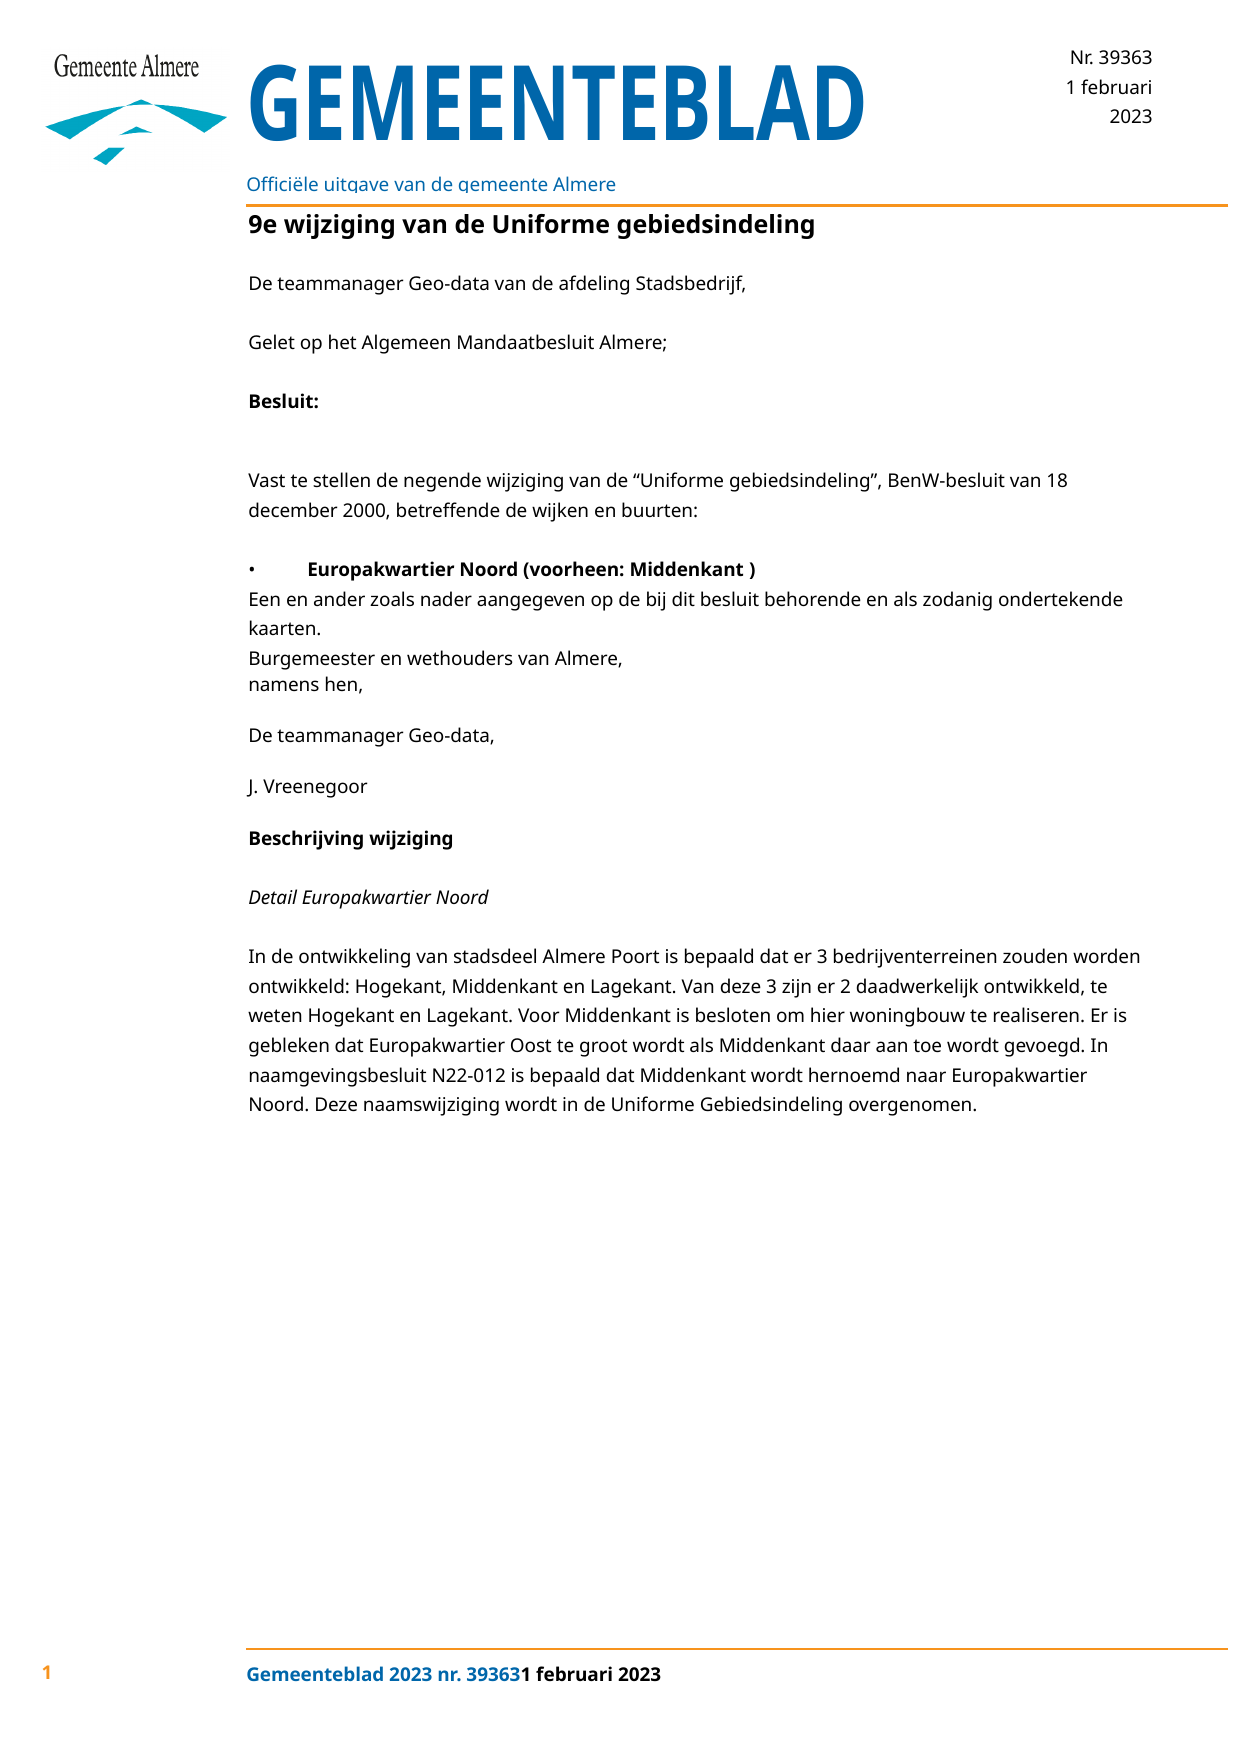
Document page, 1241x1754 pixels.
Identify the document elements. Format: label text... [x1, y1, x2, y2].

text De teammanager Geo-data van de afdeling Stadsbedrijf, [248, 270, 1152, 296]
text namens hen, [248, 671, 1152, 696]
text Beschrijving wijziging [248, 825, 1152, 851]
list Europakwartier Noord (voorheen: Middenkant ) [248, 556, 1152, 582]
text 9e wijziging van de Uniforme gebiedsindeling [248, 207, 1152, 241]
text In de ontwikkeling van stadsdeel Almere Poort is bepaald dat er 3 bedrijventerreinen zouden worden ontwikkeld: Hogekant, Middenkant en Lagekant. Van deze 3 zijn er 2 daadwerkelijk ontwikkeld, te weten Hogekant en Lagekant. Voor Middenkant is besloten om hier woningbouw te realiseren. Er is gebleken dat Europakwartier Oost te groot wordt als Middenkant daar aan toe wordt gevoegd. In naamgevingsbesluit N22-012 is bepaald dat Middenkant wordt hernoemd naar Europakwartier Noord. Deze naamswijziging wordt in de Uniforme Gebiedsindeling overgenomen. [248, 943, 1152, 1117]
text Vast te stellen de negende wijziging van de “Uniforme gebiedsindeling”, BenW-besluit van 18 december 2000, betreffende de wijken en buurten: [248, 467, 1152, 523]
picture [41, 47, 231, 172]
text J. Vreenegoor [248, 774, 1152, 799]
text Gelet op het Algemeen Mandaatbesluit Almere; [248, 329, 1152, 355]
text De teammanager Geo-data, [248, 722, 1152, 748]
text Besluit: [248, 389, 1152, 414]
text Burgemeester en wethouders van Almere, [248, 645, 1152, 671]
text Een en ander zoals nader aangegeven op de bij dit besluit behorende en als zodanig ondertekende kaarten. [248, 586, 1152, 641]
text Detail Europakwartier Noord [248, 884, 1152, 910]
